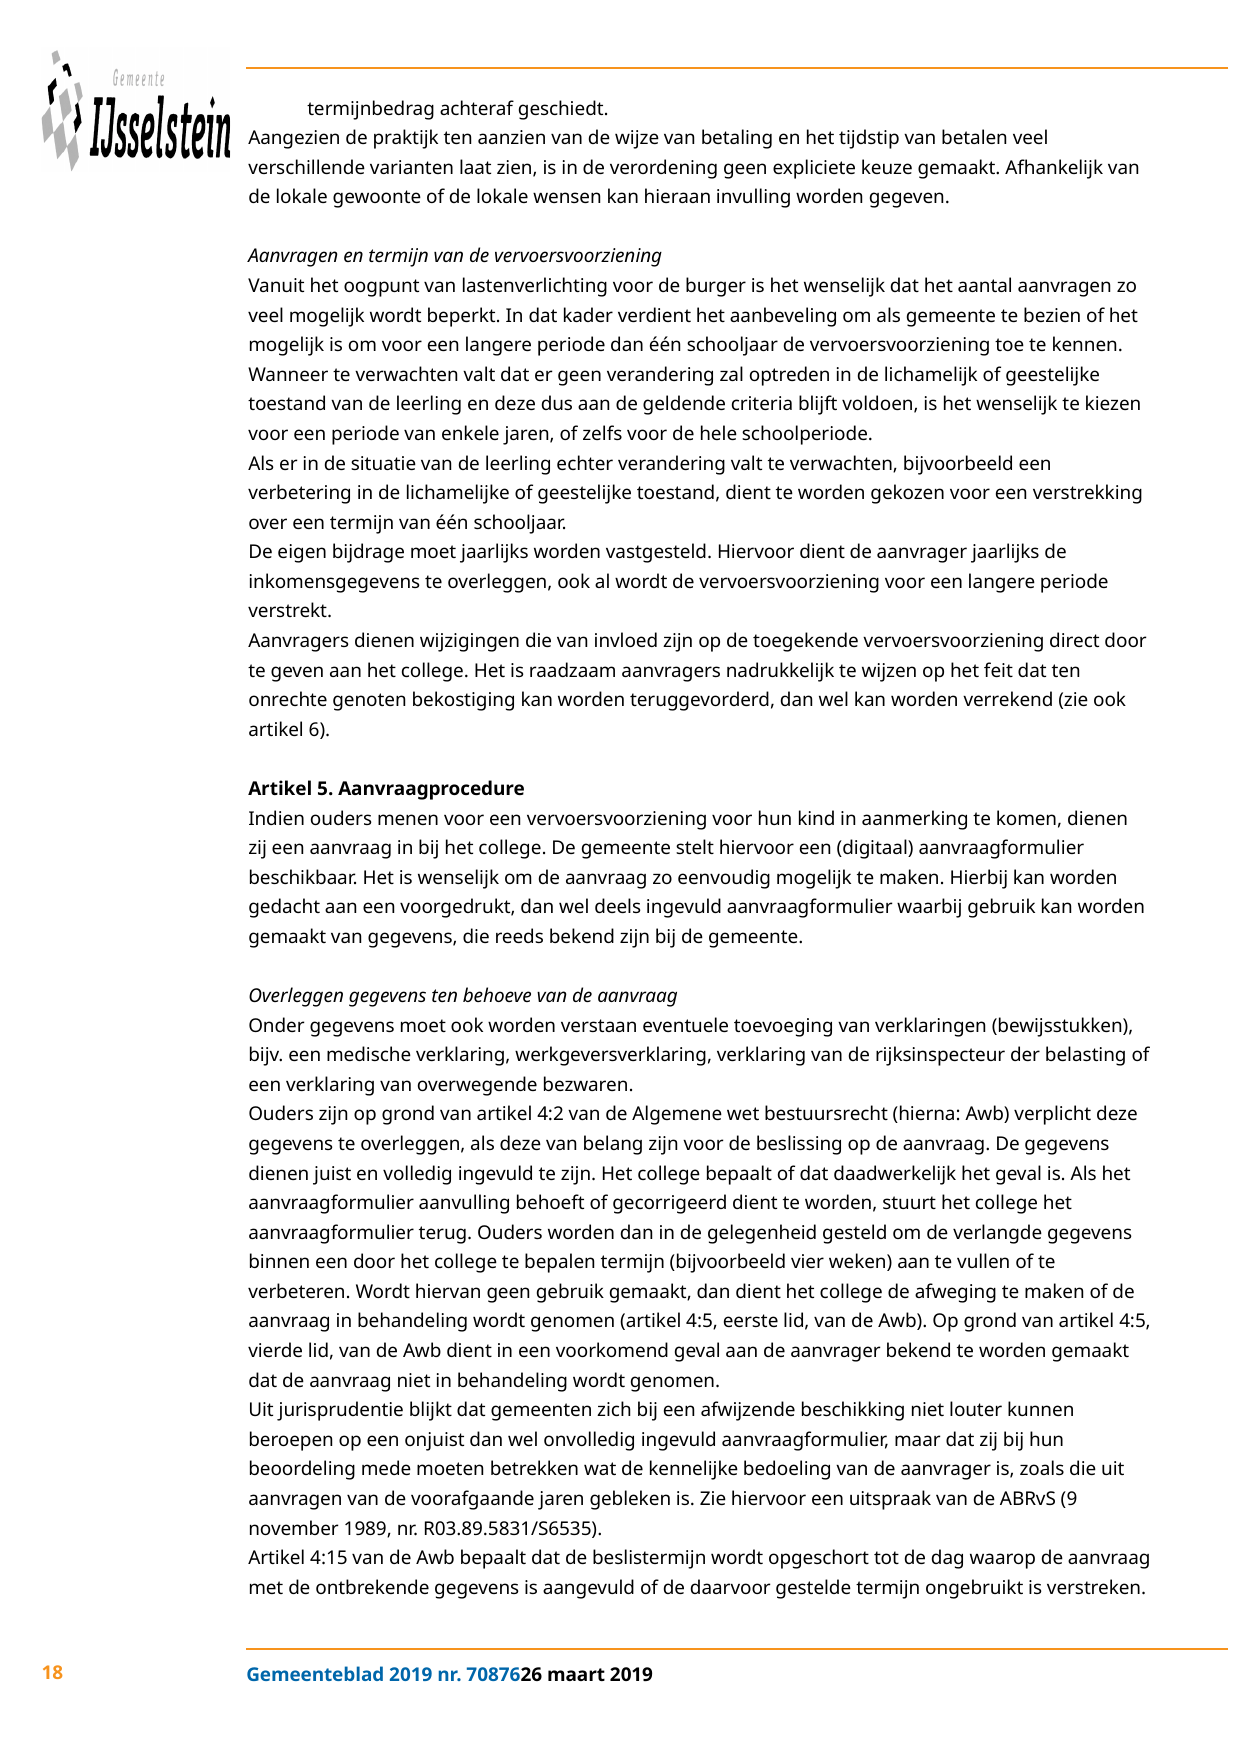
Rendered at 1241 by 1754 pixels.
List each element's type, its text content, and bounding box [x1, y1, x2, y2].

picture [41, 47, 231, 172]
text Aangezien de praktijk ten aanzien van de wijze van betaling en het tijdstip van betalen veel verschillende varianten laat zien, is in de verordening geen expliciete keuze gemaakt. Afhankelijk van de lokale gewoonte of de lokale wensen kan hieraan invulling worden gegeven. [248, 124, 1152, 209]
text Uit jurisprudentie blijkt dat gemeenten zich bij een afwijzende beschikking niet louter kunnen beroepen op een onjuist dan wel onvolledig ingevuld aanvraagformulier, maar dat zij bij hun beoordeling mede moeten betrekken wat de kennelijke bedoeling van de aanvrager is, zoals die uit aanvragen van de voorafgaande jaren gebleken is. Zie hiervoor een uitspraak van de ABRvS (9 november 1989, nr. R03.89.5831/S6535). [248, 1396, 1152, 1541]
list termijnbedrag achteraf geschiedt. [248, 95, 1152, 121]
text Ouders zijn op grond van artikel 4:2 van de Algemene wet bestuursrecht (hierna: Awb) verplicht deze gegevens te overleggen, als deze van belang zijn voor de beslissing op de aanvraag. De gegevens dienen juist en volledig ingevuld te zijn. Het college bepaalt of dat daadwerkelijk het geval is. Als het aanvraagformulier aanvulling behoeft of gecorrigeerd dient te worden, stuurt het college het aanvraagformulier terug. Ouders worden dan in de gelegenheid gesteld om de verlangde gegevens binnen een door het college te bepalen termijn (bijvoorbeeld vier weken) aan te vullen of te verbeteren. Wordt hiervan geen gebruik gemaakt, dan dient het college de afweging te maken of de aanvraag in behandeling wordt genomen (artikel 4:5, eerste lid, van de Awb). Op grond van artikel 4:5, vierde lid, van de Awb dient in een voorkomend geval aan de aanvrager bekend te worden gemaakt dat de aanvraag niet in behandeling wordt genomen. [248, 1101, 1152, 1393]
text Artikel 4:15 van de Awb bepaalt dat de beslistermijn wordt opgeschort tot de dag waarop de aanvraag met de ontbrekende gegevens is aangevuld of de daarvoor gestelde termijn ongebruikt is verstreken. [248, 1544, 1152, 1600]
text Vanuit het oogpunt van lastenverlichting voor de burger is het wenselijk dat het aantal aanvragen zo veel mogelijk wordt beperkt. In dat kader verdient het aanbeveling om als gemeente te bezien of het mogelijk is om voor een langere periode dan één schooljaar de vervoersvoorziening toe te kennen. Wanneer te verwachten valt dat er geen verandering zal optreden in de lichamelijk of geestelijke toestand van de leerling en deze dus aan de geldende criteria blijft voldoen, is het wenselijk te kiezen voor een periode van enkele jaren, of zelfs voor de hele schoolperiode. [248, 272, 1152, 446]
text Aanvragers dienen wijzigingen die van invloed zijn op de toegekende vervoersvoorziening direct door te geven aan het college. Het is raadzaam aanvragers nadrukkelijk te wijzen op het feit dat ten onrechte genoten bekostiging kan worden teruggevorderd, dan wel kan worden verrekend (zie ook artikel 6). [248, 627, 1152, 742]
text Als er in de situatie van de leerling echter verandering valt te verwachten, bijvoorbeeld een verbetering in de lichamelijke of geestelijke toestand, dient te worden gekozen voor een verstrekking over een termijn van één schooljaar. [248, 450, 1152, 535]
text Overleggen gegevens ten behoeve van de aanvraag [248, 982, 1152, 1008]
text Indien ouders menen voor een vervoersvoorziening voor hun kind in aanmerking te komen, dienen zij een aanvraag in bij het college. De gemeente stelt hiervoor een (digitaal) aanvraagformulier beschikbaar. Het is wenselijk om de aanvraag zo eenvoudig mogelijk te maken. Hierbij kan worden gedacht aan een voorgedrukt, dan wel deels ingevuld aanvraagformulier waarbij gebruik kan worden gemaakt van gegevens, die reeds bekend zijn bij de gemeente. [248, 805, 1152, 949]
text Aanvragen en termijn van de vervoersvoorziening [248, 243, 1152, 268]
text Artikel 5. Aanvraagprocedure [248, 775, 1152, 801]
text Onder gegevens moet ook worden verstaan eventuele toevoeging van verklaringen (bewijsstukken), bijv. een medische verklaring, werkgeversverklaring, verklaring van de rijksinspecteur der belasting of een verklaring van overwegende bezwaren. [248, 1012, 1152, 1097]
text De eigen bijdrage moet jaarlijks worden vastgesteld. Hiervoor dient de aanvrager jaarlijks de inkomensgegevens te overleggen, ook al wordt de vervoersvoorziening voor een langere periode verstrekt. [248, 538, 1152, 623]
